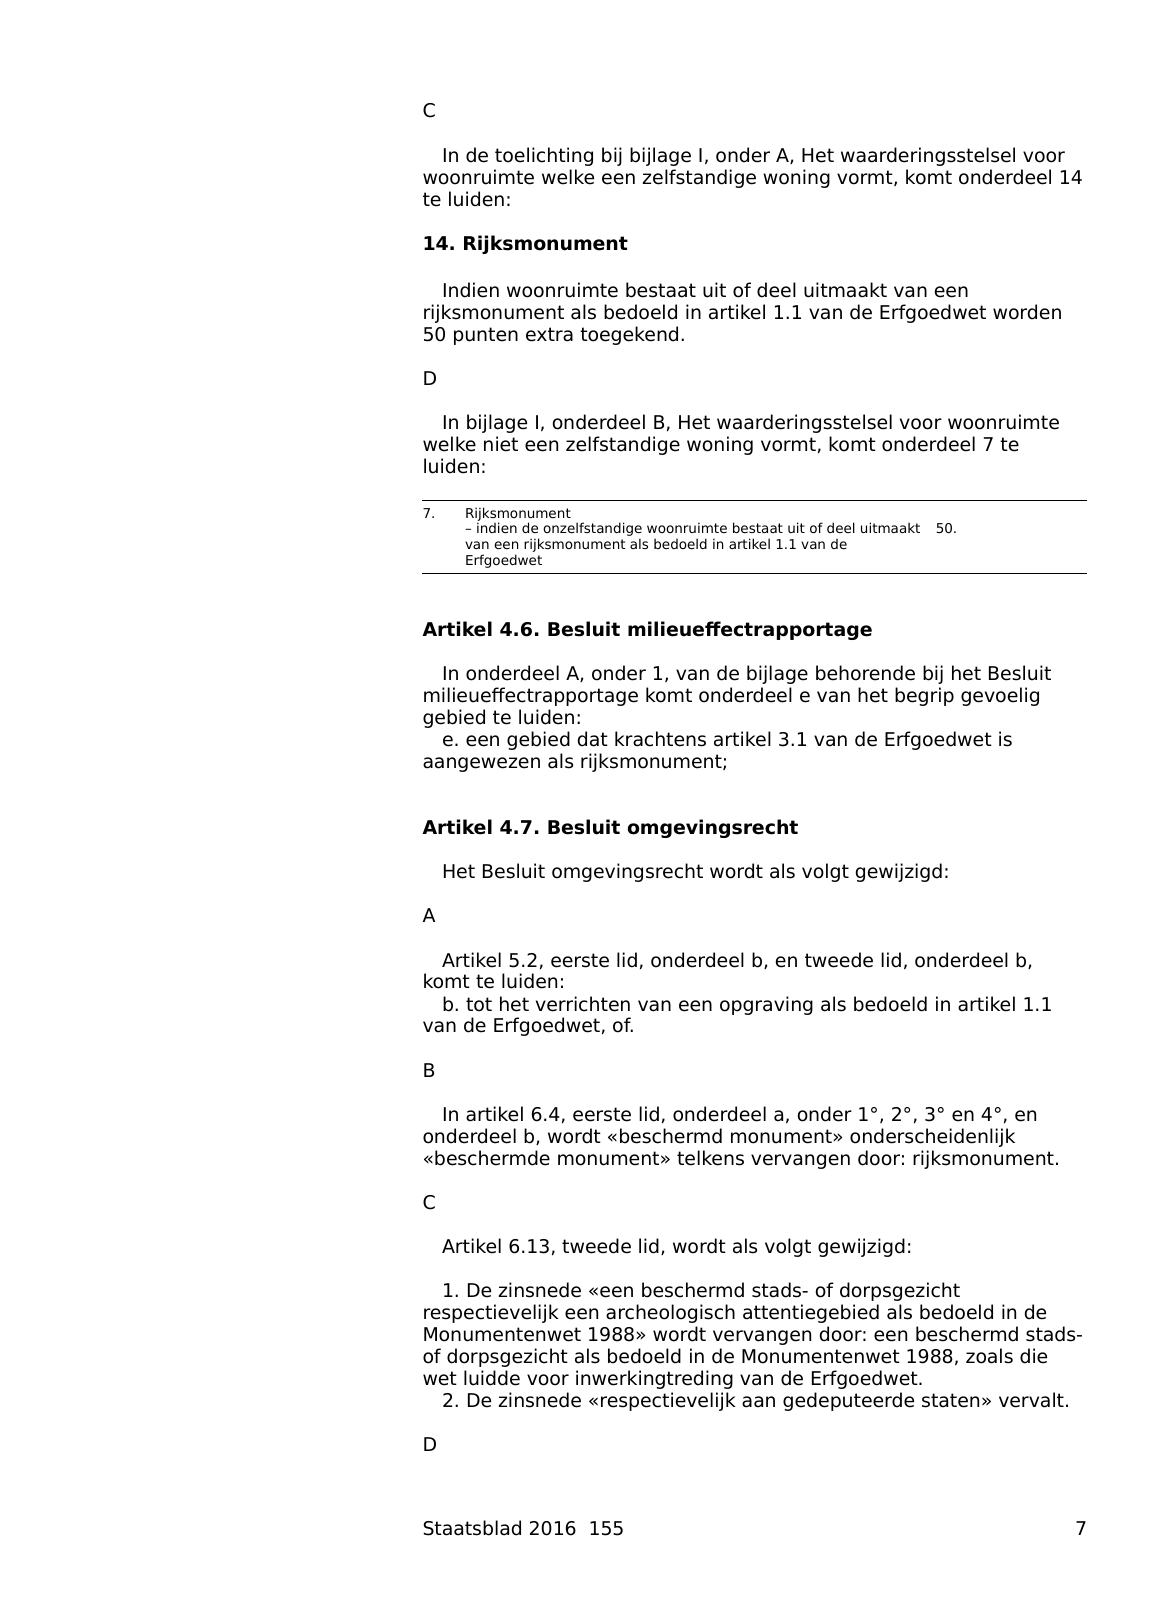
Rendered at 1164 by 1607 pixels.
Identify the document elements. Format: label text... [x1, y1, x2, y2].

table_cell [422, 521, 459, 573]
text C [422, 100, 1087, 122]
text Het Besluit omgevingsrecht wordt als volgt gewijzigd: [422, 861, 1087, 883]
text B [422, 1059, 1087, 1082]
text 1. De zinsnede «een beschermd stads- of dorpsgezicht respectievelijk een archeologisch attentiegebied als bedoeld in de Monumentenwet 1988» wordt vervangen door: een beschermd stads- of dorpsgezicht als bedoeld in de Monumentenwet 1988, zoals die wet luidde voor inwerkingtreding van de Erfgoedwet. [422, 1280, 1087, 1390]
text D [422, 368, 1087, 390]
table_header 7. [422, 501, 459, 521]
text Indien woonruimte bestaat uit of deel uitmaakt van een rijksmonument als bedoeld in artikel 1.1 van de Erfgoedwet worden 50 punten extra toegekend. [422, 280, 1087, 346]
text D [422, 1434, 1087, 1456]
text In de toelichting bij bijlage I, onder A, Het waarderingsstelsel voor woonruimte welke een zelfstandige woning vormt, komt onderdeel 14 te luiden: [422, 144, 1087, 211]
table_header [930, 501, 1087, 521]
text In onderdeel A, onder 1, van de bijlage behorende bij het Besluit milieueffectrapportage komt onderdeel e van het begrip gevoelig gebied te luiden: [422, 663, 1087, 729]
text In bijlage I, onderdeel B, Het waarderingsstelsel voor woonruimte welke niet een zelfstandige woning vormt, komt onderdeel 7 te luiden: [422, 412, 1087, 478]
subtitle 14. Rijksmonument [422, 233, 1087, 255]
text A [422, 905, 1087, 927]
text Artikel 6.13, tweede lid, wordt als volgt gewijzigd: [422, 1236, 1087, 1258]
text 2. De zinsnede «respectievelijk aan gedeputeerde staten» vervalt. [422, 1390, 1087, 1412]
text e. een gebied dat krachtens artikel 3.1 van de Erfgoedwet is aangewezen als rijksmonument; [422, 729, 1087, 773]
text b. tot het verrichten van een opgraving als bedoeld in artikel 1.1 van de Erfgoedwet, of. [422, 993, 1087, 1037]
table_cell 50. [930, 521, 1087, 573]
text Artikel 5.2, eerste lid, onderdeel b, en tweede lid, onderdeel b, komt te luiden: [422, 949, 1087, 993]
text In artikel 6.4, eerste lid, onderdeel a, onder 1°, 2°, 3° en 4°, en onderdeel b, wordt «beschermd monument» onderscheidenlijk «beschermde monument» telkens vervangen door: rijksmonument. [422, 1104, 1087, 1170]
table_cell – indien de onzelfstandige woonruimte bestaat uit of deel uitmaakt van een rijksmonument als bedoeld in artikel 1.1 van de Erfgoedwet [459, 521, 930, 573]
text C [422, 1192, 1087, 1214]
subtitle Artikel 4.7. Besluit omgevingsrecht [422, 817, 1087, 839]
subtitle Artikel 4.6. Besluit milieueffectrapportage [422, 618, 1087, 641]
table_header Rijksmonument [459, 501, 930, 521]
